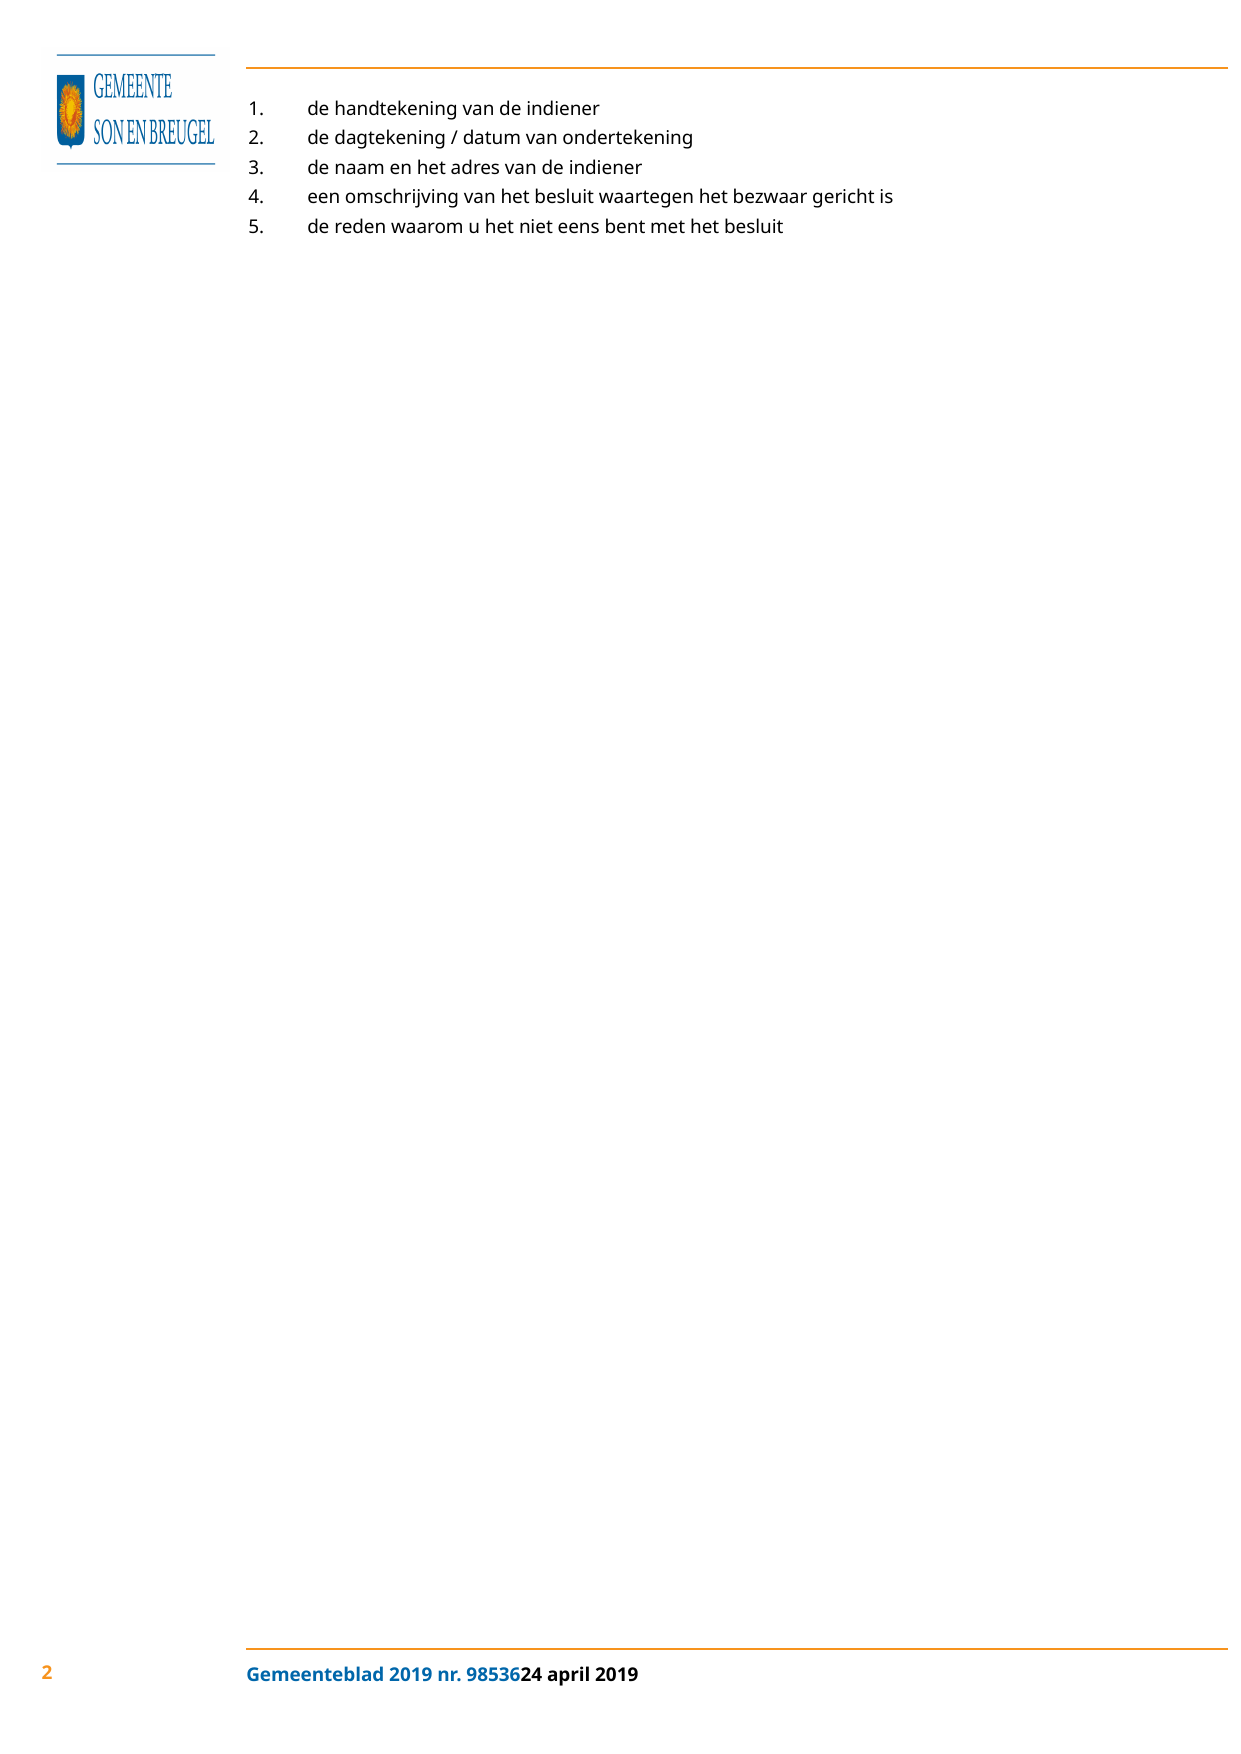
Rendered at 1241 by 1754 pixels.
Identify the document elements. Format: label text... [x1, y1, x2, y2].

list de handtekening van de indiener [248, 95, 1152, 121]
list de dagtekening / datum van ondertekening [248, 124, 1152, 150]
picture [41, 47, 231, 172]
list een omschrijving van het besluit waartegen het bezwaar gericht is [248, 183, 1152, 209]
list de reden waarom u het niet eens bent met het besluit [248, 213, 1152, 239]
list de naam en het adres van de indiener [248, 154, 1152, 180]
